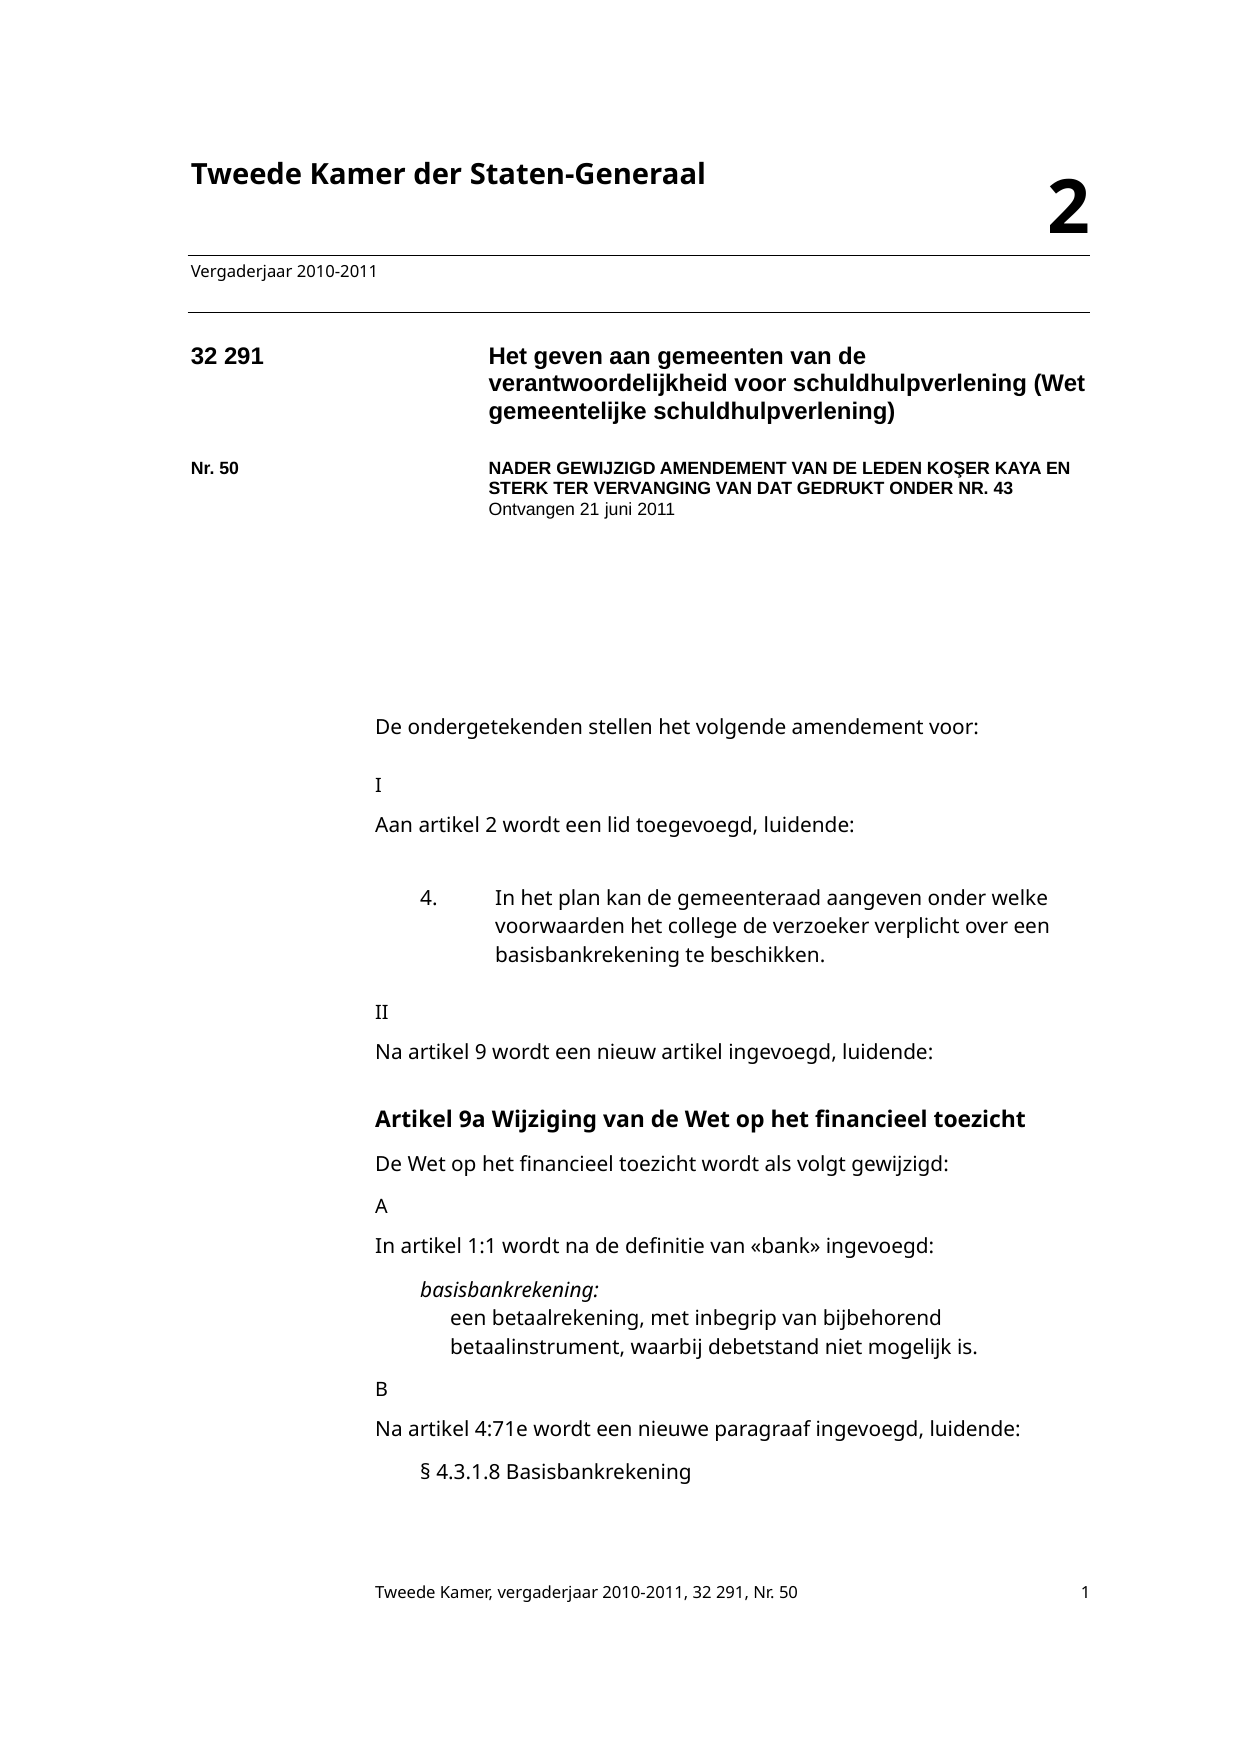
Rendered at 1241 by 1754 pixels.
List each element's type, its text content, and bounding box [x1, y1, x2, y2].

text II [375, 998, 1090, 1025]
table_cell Het geven aan gemeenten van de verantwoordelijkheid voor schuldhulpverlening (Wet gemeentelijke schuldhulpverlening) [485, 339, 1090, 454]
text I [375, 771, 1090, 798]
table_cell Vergaderjaar 2010-2011 [188, 256, 485, 312]
text A [375, 1193, 1090, 1220]
text basisbankrekening: [420, 1275, 1090, 1303]
subtitle Artikel 9a Wijziging van de Wet op het financieel toezicht [375, 1103, 1090, 1134]
table_cell Nr. 50 [188, 455, 485, 594]
text een betaalrekening, met inbegrip van bijbehorend betaalinstrument, waarbij debetstand niet mogelijk is. [450, 1303, 1090, 1360]
table_cell [188, 313, 485, 339]
table_cell 32 291 [188, 339, 485, 454]
text De ondergetekenden stellen het volgende amendement voor: [375, 712, 1090, 741]
text De Wet op het financieel toezicht wordt als volgt gewijzigd: [375, 1149, 1090, 1178]
text Aan artikel 2 wordt een lid toegevoegd, luidende: [375, 810, 1090, 838]
text In artikel 1:1 wordt na de definitie van «bank» ingevoegd: [375, 1232, 1090, 1260]
text Na artikel 9 wordt een nieuw artikel ingevoegd, luidende: [375, 1037, 1090, 1066]
table_header 2 [910, 150, 1090, 255]
text B [375, 1375, 1090, 1402]
table_cell [485, 313, 1090, 339]
text Na artikel 4:71e wordt een nieuwe paragraaf ingevoegd, luidende: [375, 1414, 1090, 1442]
table_cell NADER GEWIJZIGD AMENDEMENT VAN DE LEDEN KOŞER KAYA EN STERK TER VERVANGING VAN DAT GEDRUKT ONDER NR. 43 Ontvangen 21 juni 2011 [485, 455, 1090, 594]
table_header Tweede Kamer der Staten-Generaal [188, 150, 909, 255]
list In het plan kan de gemeenteraad aangeven onder welke voorwaarden het college de verzoeker verplicht over een basisbankrekening te beschikken. [420, 883, 1090, 968]
table_cell [485, 256, 1090, 312]
subtitle § 4.3.1.8 Basisbankrekening [420, 1457, 1090, 1486]
